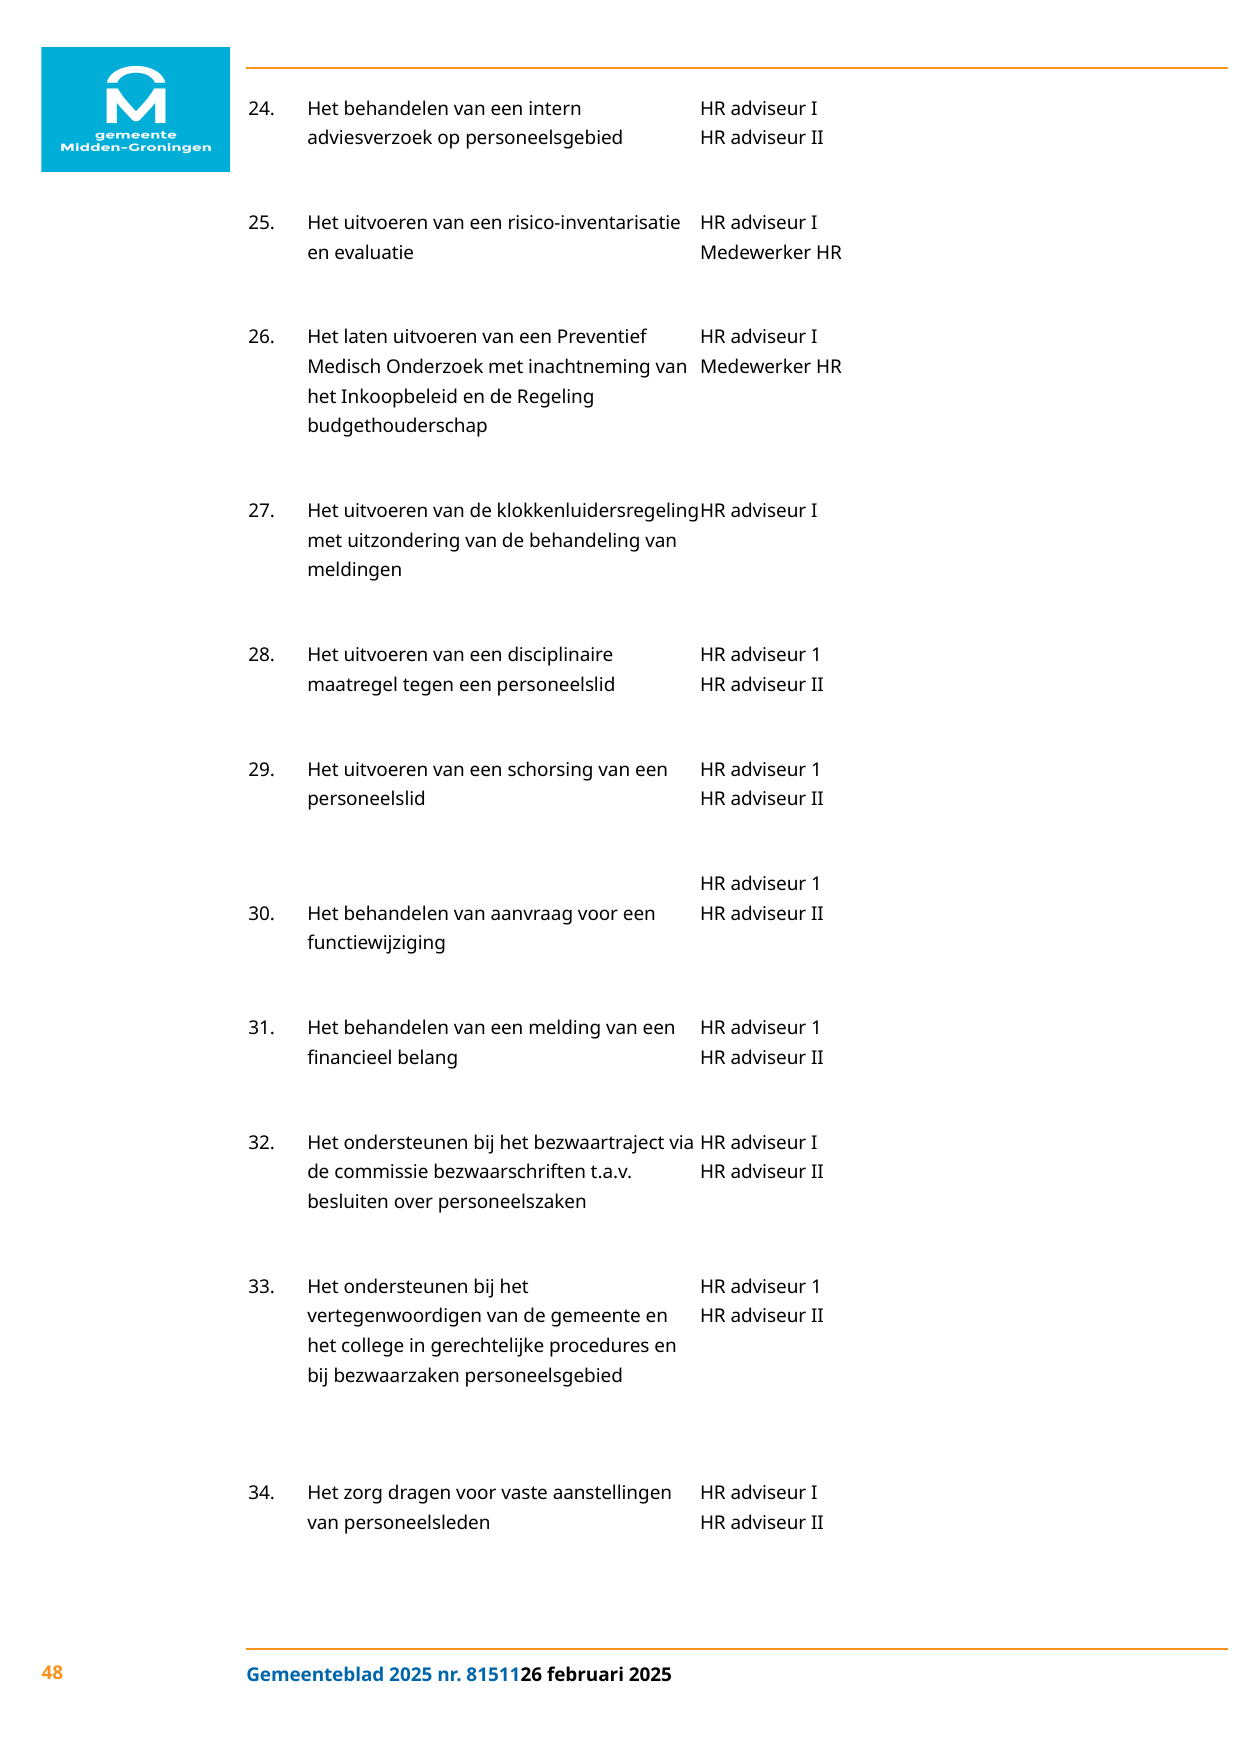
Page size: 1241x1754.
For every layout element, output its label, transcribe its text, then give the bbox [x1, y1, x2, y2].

table_cell Het laten uitvoeren van een Preventief Medisch Onderzoek met inachtneming van het Inkoopbeleid en de Regeling budgethouderschap [248, 294, 700, 468]
table_header HR adviseur I HR adviseur II [700, 1450, 1152, 1564]
table_cell HR adviseur 1 HR adviseur II [700, 841, 1152, 985]
table_cell Het ondersteunen bij het bezwaartraject via de commissie bezwaarschriften t.a.v. besluiten over personeelszaken [248, 1099, 700, 1243]
table_cell Het uitvoeren van de klokkenluidersregeling met uitzondering van de behandeling van meldingen [248, 468, 700, 612]
picture [107, 89, 165, 122]
table_cell HR adviseur I HR adviseur II [700, 95, 1152, 180]
table_header Het zorg dragen voor vaste aanstellingen van personeelsleden [248, 1450, 700, 1564]
table_cell HR adviseur I [700, 468, 1152, 612]
table_cell Het behandelen van een melding van een financieel belang [248, 985, 700, 1099]
table_cell HR adviseur I Medewerker HR [700, 294, 1152, 468]
table_cell HR adviseur 1 HR adviseur II [700, 1244, 1152, 1417]
table_cell HR adviseur 1 HR adviseur II [700, 985, 1152, 1099]
table_cell Het ondersteunen bij het vertegenwoordigen van de gemeente en het college in gerechtelijke procedures en bij bezwaarzaken personeelsgebied [248, 1244, 700, 1417]
table_cell HR adviseur I Medewerker HR [700, 180, 1152, 294]
picture [184, 146, 190, 153]
table_cell HR adviseur I HR adviseur II [700, 1099, 1152, 1243]
table_cell Het uitvoeren van een disciplinaire maatregel tegen een personeelslid [248, 612, 700, 726]
table_cell Het behandelen van een intern adviesverzoek op personeelsgebied [248, 95, 700, 180]
table_cell HR adviseur 1 HR adviseur II [700, 612, 1152, 726]
picture [108, 66, 164, 82]
table_cell Het behandelen van aanvraag voor een functiewijziging [248, 841, 700, 985]
table_cell Het uitvoeren van een schorsing van een personeelslid [248, 726, 700, 841]
table_cell Het uitvoeren van een risico-inventarisatie en evaluatie [248, 180, 700, 294]
table_cell HR adviseur 1 HR adviseur II [700, 726, 1152, 841]
